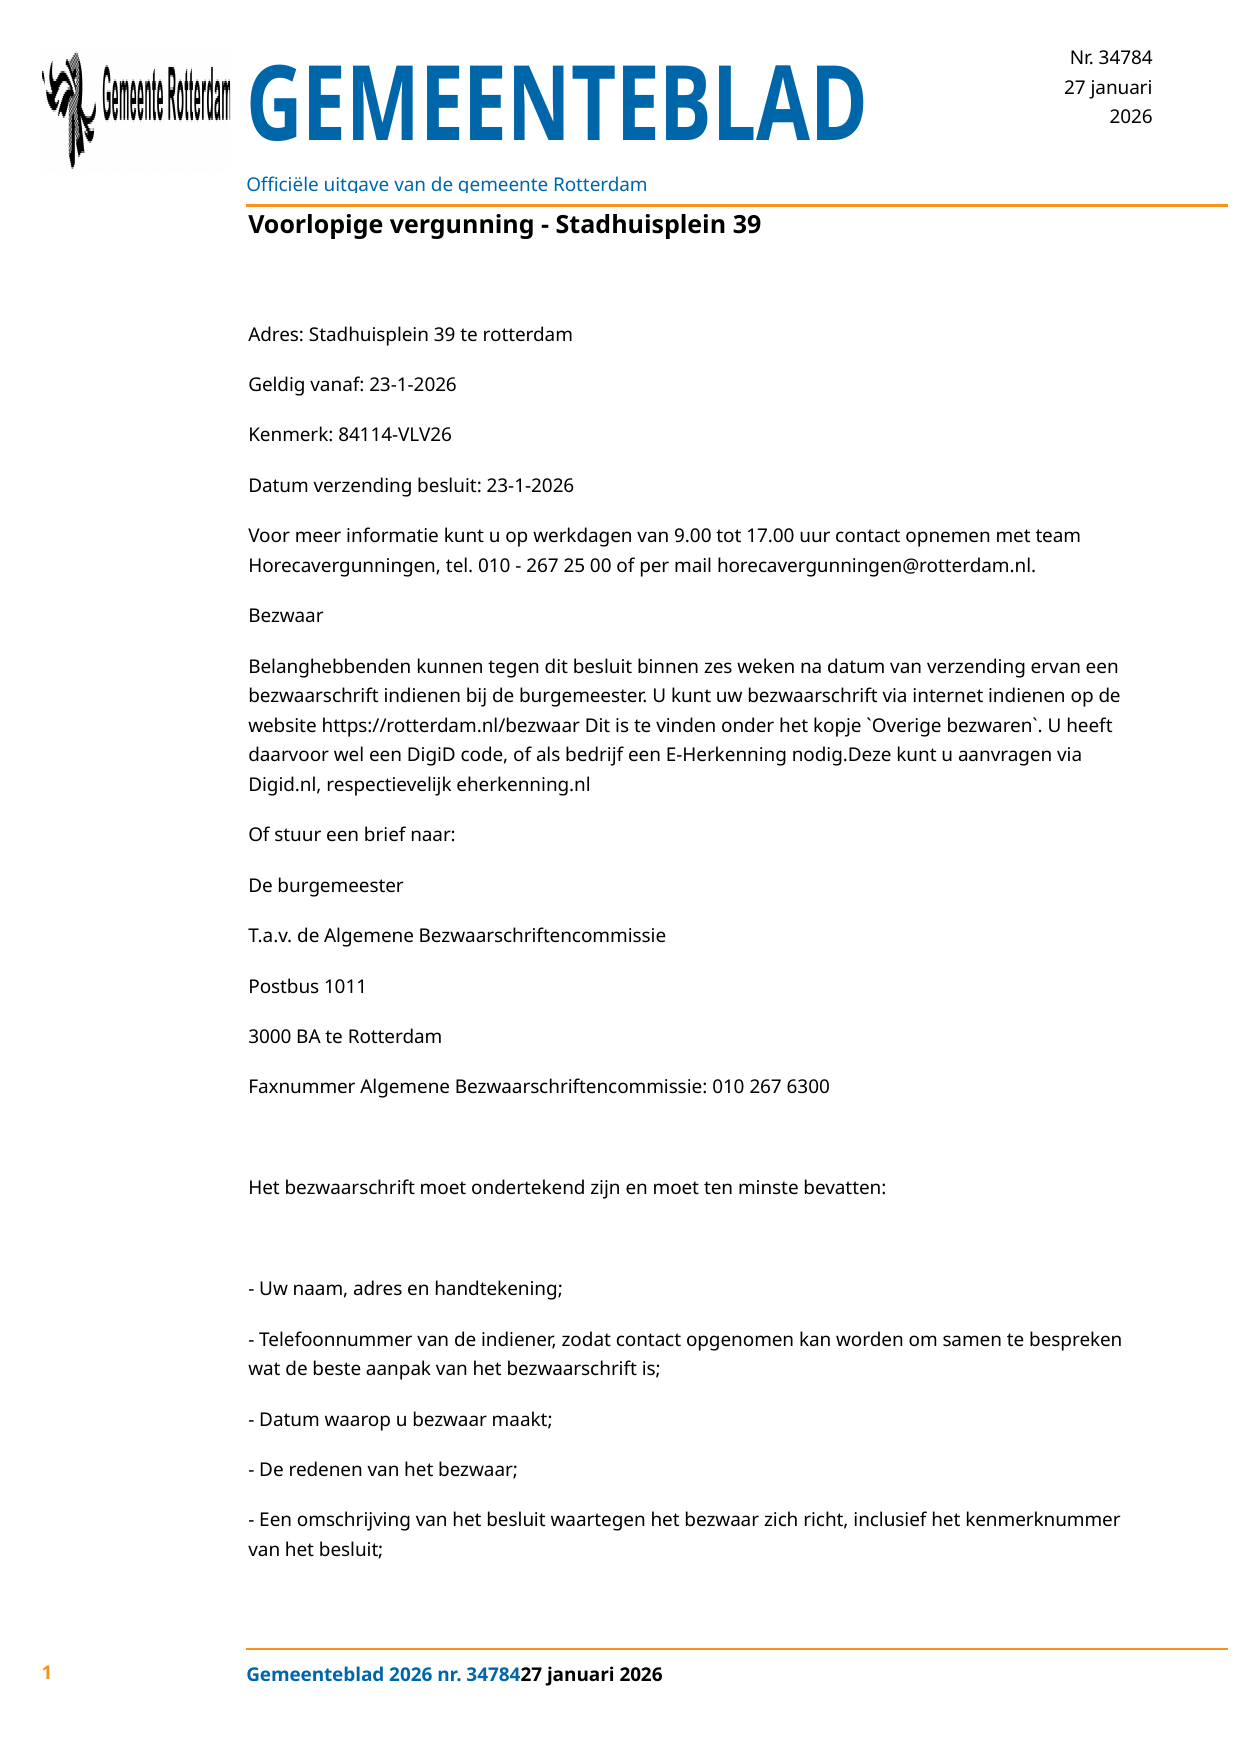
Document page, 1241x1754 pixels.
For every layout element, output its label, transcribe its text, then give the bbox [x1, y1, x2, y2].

text 3000 BA te Rotterdam [248, 1023, 1152, 1049]
text - Datum waarop u bezwaar maakt; [248, 1406, 1152, 1431]
text Of stuur een brief naar: [248, 822, 1152, 847]
text Geldig vanaf: 23-1-2026 [248, 371, 1152, 397]
text - Uw naam, adres en handtekening; [248, 1275, 1152, 1301]
text Voor meer informatie kunt u op werkdagen van 9.00 tot 17.00 uur contact opnemen met team Horecavergunningen, tel. 010 - 267 25 00 of per mail horecavergunningen@rotterdam.nl. [248, 522, 1152, 578]
text Het bezwaarschrift moet ondertekend zijn en moet ten minste bevatten: [248, 1174, 1152, 1200]
text T.a.v. de Algemene Bezwaarschriftencommissie [248, 922, 1152, 948]
text Datum verzending besluit: 23-1-2026 [248, 472, 1152, 498]
text Postbus 1011 [248, 973, 1152, 998]
text De burgemeester [248, 872, 1152, 898]
text - De redenen van het bezwaar; [248, 1456, 1152, 1482]
text - Een omschrijving van het besluit waartegen het bezwaar zich richt, inclusief het kenmerknummer van het besluit; [248, 1507, 1152, 1562]
text Belanghebbenden kunnen tegen dit besluit binnen zes weken na datum van verzending ervan een bezwaarschrift indienen bij de burgemeester. U kunt uw bezwaarschrift via internet indienen op de website https://rotterdam.nl/bezwaar Dit is te vinden onder het kopje `Overige bezwaren`. U heeft daarvoor wel een DigiD code, of als bedrijf een E-Herkenning nodig.Deze kunt u aanvragen via Digid.nl, respectievelijk eherkenning.nl [248, 653, 1152, 797]
text Voorlopige vergunning - Stadhuisplein 39 [248, 207, 1152, 241]
text Faxnummer Algemene Bezwaarschriftencommissie: 010 267 6300 [248, 1074, 1152, 1099]
text Adres: Stadhuisplein 39 te rotterdam [248, 321, 1152, 346]
text - Telefoonnummer van de indiener, zodat contact opgenomen kan worden om samen te bespreken wat de beste aanpak van het bezwaarschrift is; [248, 1326, 1152, 1381]
text Bezwaar [248, 602, 1152, 628]
picture [41, 47, 231, 172]
text Kenmerk: 84114-VLV26 [248, 422, 1152, 447]
